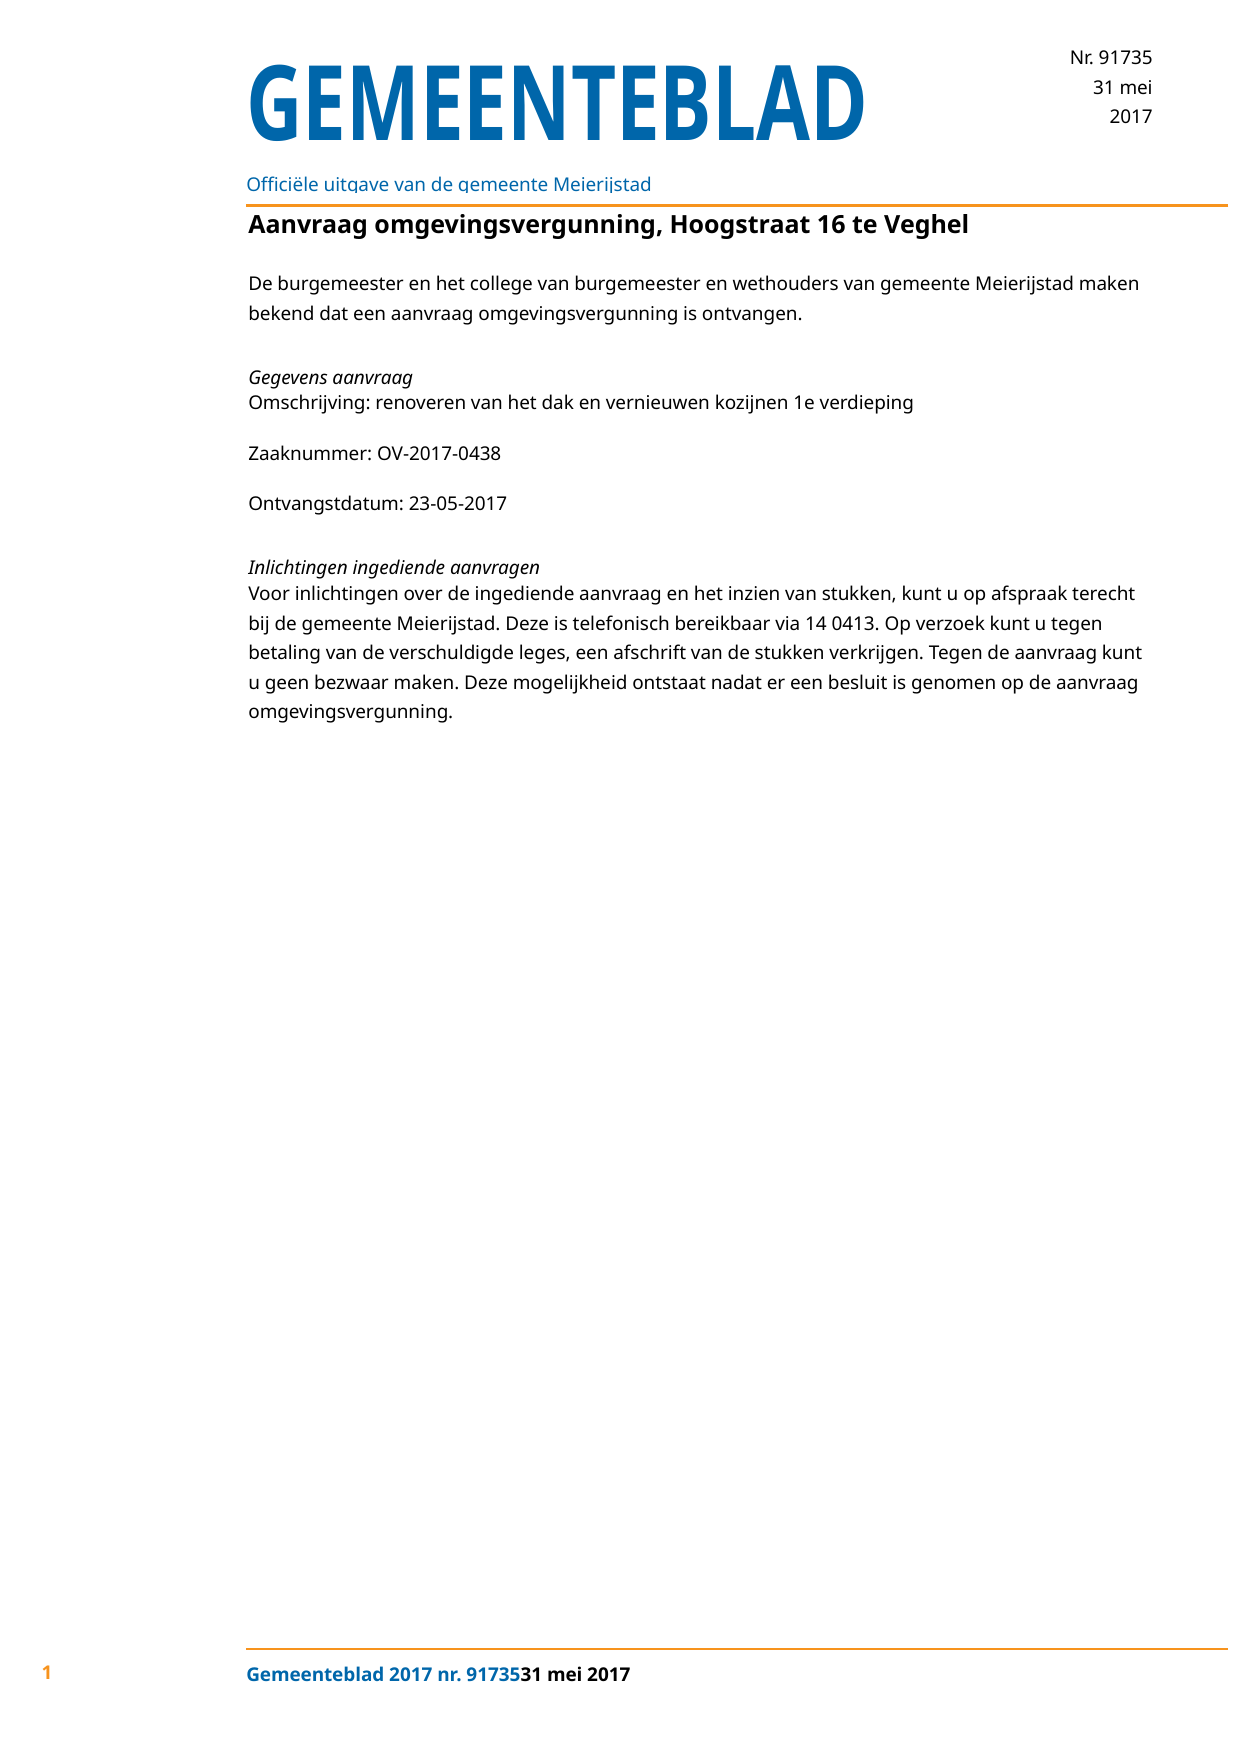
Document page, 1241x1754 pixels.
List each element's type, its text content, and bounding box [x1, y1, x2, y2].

picture [41, 47, 231, 172]
text Gegevens aanvraag [248, 364, 1152, 389]
text De burgemeester en het college van burgemeester en wethouders van gemeente Meierijstad maken bekend dat een aanvraag omgevingsvergunning is ontvangen. [248, 270, 1152, 326]
text Inlichtingen ingediende aanvragen [248, 554, 1152, 580]
text Ontvangstdatum: 23-05-2017 [248, 490, 1152, 516]
text Aanvraag omgevingsvergunning, Hoogstraat 16 te Veghel [248, 207, 1152, 241]
text Voor inlichtingen over de ingediende aanvraag en het inzien van stukken, kunt u op afspraak terecht bij de gemeente Meierijstad. Deze is telefonisch bereikbaar via 14 0413. Op verzoek kunt u tegen betaling van de verschuldigde leges, een afschrift van de stukken verkrijgen. Tegen de aanvraag kunt u geen bezwaar maken. Deze mogelijkheid ontstaat nadat er een besluit is genomen op de aanvraag omgevingsvergunning. [248, 580, 1152, 724]
text Zaaknummer: OV-2017-0438 [248, 440, 1152, 466]
text Omschrijving: renoveren van het dak en vernieuwen kozijnen 1e verdieping [248, 389, 1152, 415]
